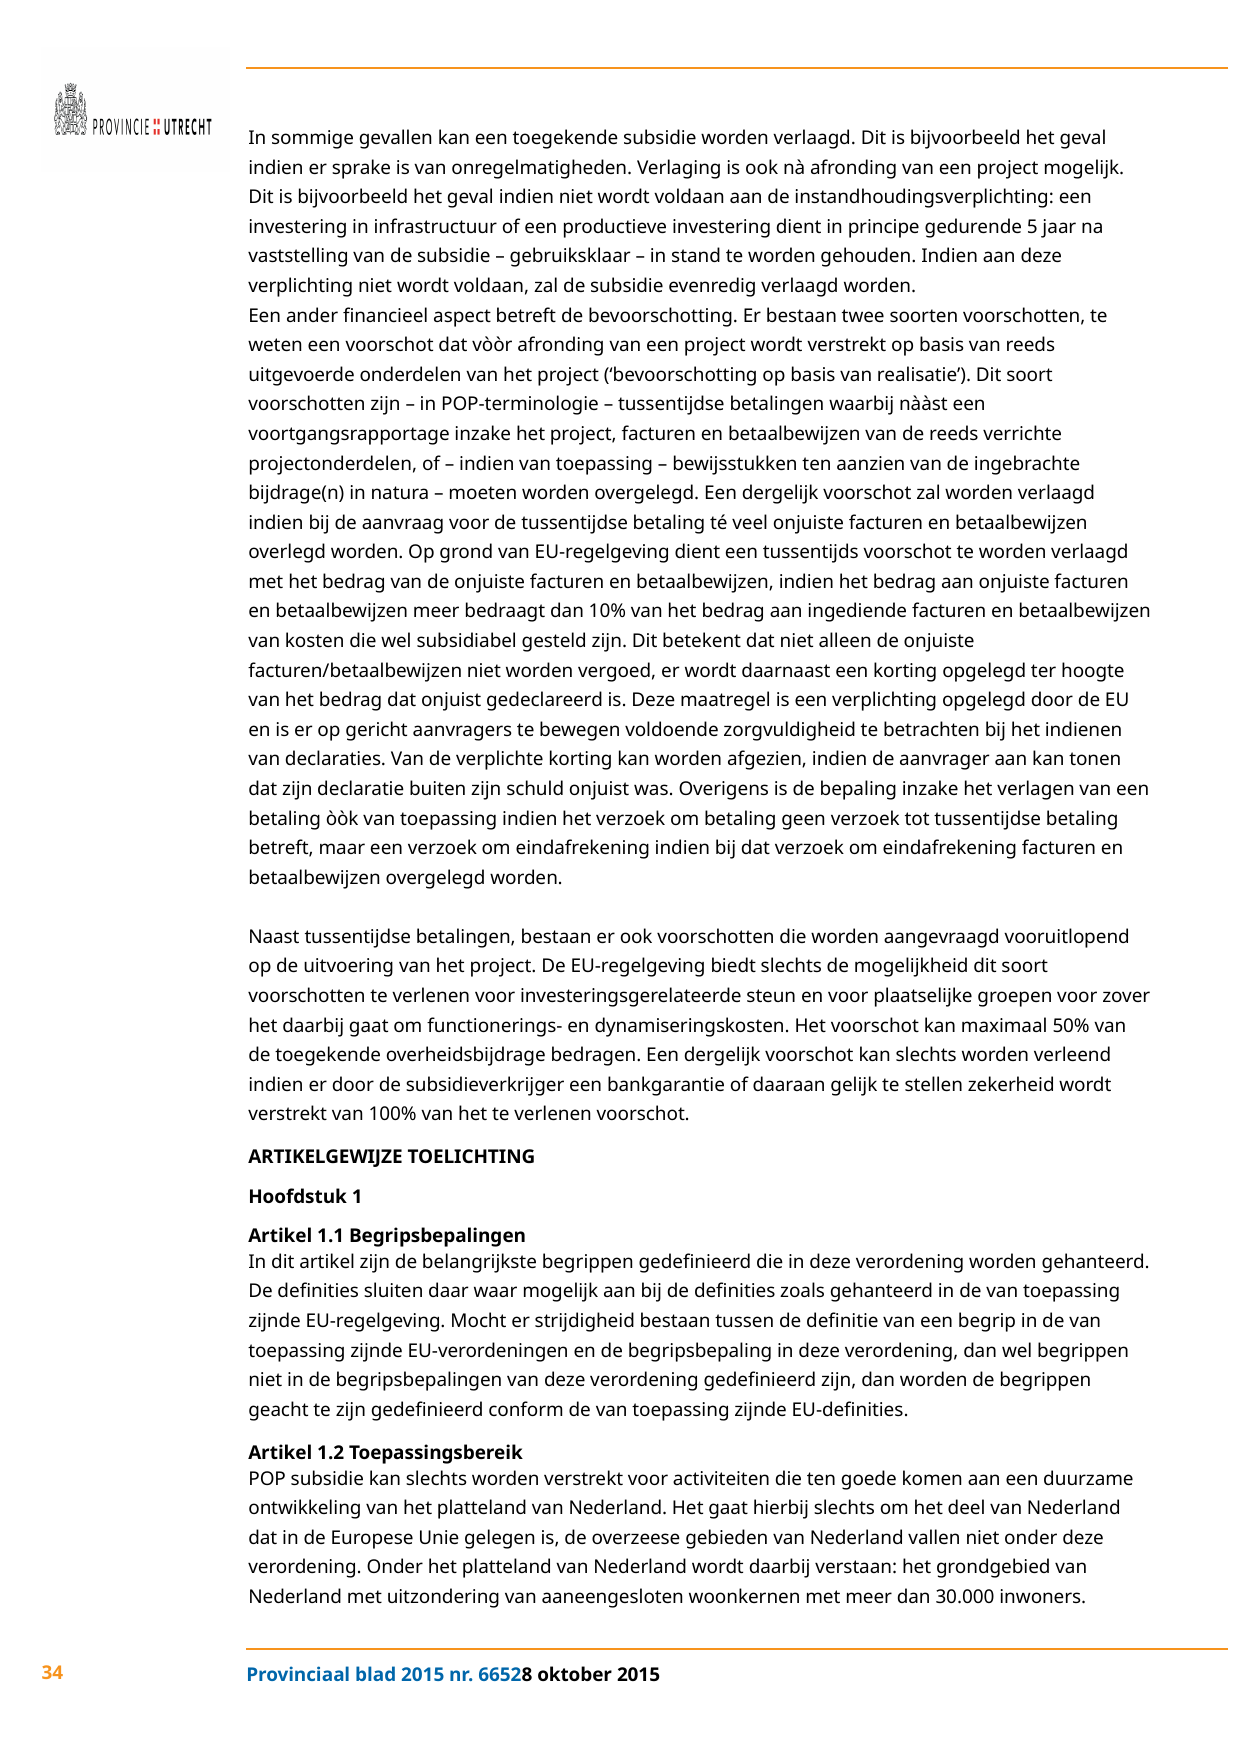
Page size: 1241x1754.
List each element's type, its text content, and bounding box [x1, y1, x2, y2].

text Een ander financieel aspect betreft de bevoorschotting. Er bestaan twee soorten voorschotten, te weten een voorschot dat vòòr afronding van een project wordt verstrekt op basis van reeds uitgevoerde onderdelen van het project (‘bevoorschotting op basis van realisatie’). Dit soort voorschotten zijn – in POP-terminologie – tussentijdse betalingen waarbij nààst een voortgangsrapportage inzake het project, facturen en betaalbewijzen van de reeds verrichte projectonderdelen, of – indien van toepassing – bewijsstukken ten aanzien van de ingebrachte bijdrage(n) in natura – moeten worden overgelegd. Een dergelijk voorschot zal worden verlaagd indien bij de aanvraag voor de tussentijdse betaling té veel onjuiste facturen en betaalbewijzen overlegd worden. Op grond van EU-regelgeving dient een tussentijds voorschot te worden verlaagd met het bedrag van de onjuiste facturen en betaalbewijzen, indien het bedrag aan onjuiste facturen en betaalbewijzen meer bedraagt dan 10% van het bedrag aan ingediende facturen en betaalbewijzen van kosten die wel subsidiabel gesteld zijn. Dit betekent dat niet alleen de onjuiste facturen/betaalbewijzen niet worden vergoed, er wordt daarnaast een korting opgelegd ter hoogte van het bedrag dat onjuist gedeclareerd is. Deze maatregel is een verplichting opgelegd door de EU en is er op gericht aanvragers te bewegen voldoende zorgvuldigheid te betrachten bij het indienen van declaraties. Van de verplichte korting kan worden afgezien, indien de aanvrager aan kan tonen dat zijn declaratie buiten zijn schuld onjuist was. Overigens is de bepaling inzake het verlagen van een betaling òòk van toepassing indien het verzoek om betaling geen verzoek tot tussentijdse betaling betreft, maar een verzoek om eindafrekening indien bij dat verzoek om eindafrekening facturen en betaalbewijzen overgelegd worden. [248, 302, 1152, 890]
text Artikel 1.2 Toepassingsbereik [248, 1439, 1152, 1465]
text In dit artikel zijn de belangrijkste begrippen gedefinieerd die in deze verordening worden gehanteerd. De definities sluiten daar waar mogelijk aan bij de definities zoals gehanteerd in de van toepassing zijnde EU-regelgeving. Mocht er strijdigheid bestaan tussen de definitie van een begrip in de van toepassing zijnde EU-verordeningen en de begripsbepaling in deze verordening, dan wel begrippen niet in de begripsbepalingen van deze verordening gedefinieerd zijn, dan worden de begrippen geacht te zijn gedefinieerd conform de van toepassing zijnde EU-definities. [248, 1248, 1152, 1422]
text ARTIKELGEWIJZE TOELICHTING [248, 1144, 1152, 1169]
text Artikel 1.1 Begripsbepalingen [248, 1222, 1152, 1248]
text Hoofdstuk 1 [248, 1183, 1152, 1209]
text In sommige gevallen kan een toegekende subsidie worden verlaagd. Dit is bijvoorbeeld het geval indien er sprake is van onregelmatigheden. Verlaging is ook nà afronding van een project mogelijk. Dit is bijvoorbeeld het geval indien niet wordt voldaan aan de instandhoudingsverplichting: een investering in infrastructuur of een productieve investering dient in principe gedurende 5 jaar na vaststelling van de subsidie – gebruiksklaar – in stand te worden gehouden. Indien aan deze verplichting niet wordt voldaan, zal de subsidie evenredig verlaagd worden. [248, 124, 1152, 298]
picture [41, 47, 231, 172]
text Naast tussentijdse betalingen, bestaan er ook voorschotten die worden aangevraagd vooruitlopend op de uitvoering van het project. De EU-regelgeving biedt slechts de mogelijkheid dit soort voorschotten te verlenen voor investeringsgerelateerde steun en voor plaatselijke groepen voor zover het daarbij gaat om functionerings- en dynamiseringskosten. Het voorschot kan maximaal 50% van de toegekende overheidsbijdrage bedragen. Een dergelijk voorschot kan slechts worden verleend indien er door de subsidieverkrijger een bankgarantie of daaraan gelijk te stellen zekerheid wordt verstrekt van 100% van het te verlenen voorschot. [248, 923, 1152, 1126]
text POP subsidie kan slechts worden verstrekt voor activiteiten die ten goede komen aan een duurzame ontwikkeling van het platteland van Nederland. Het gaat hierbij slechts om het deel van Nederland dat in de Europese Unie gelegen is, de overzeese gebieden van Nederland vallen niet onder deze verordening. Onder het platteland van Nederland wordt daarbij verstaan: het grondgebied van Nederland met uitzondering van aaneengesloten woonkernen met meer dan 30.000 inwoners. [248, 1465, 1152, 1609]
